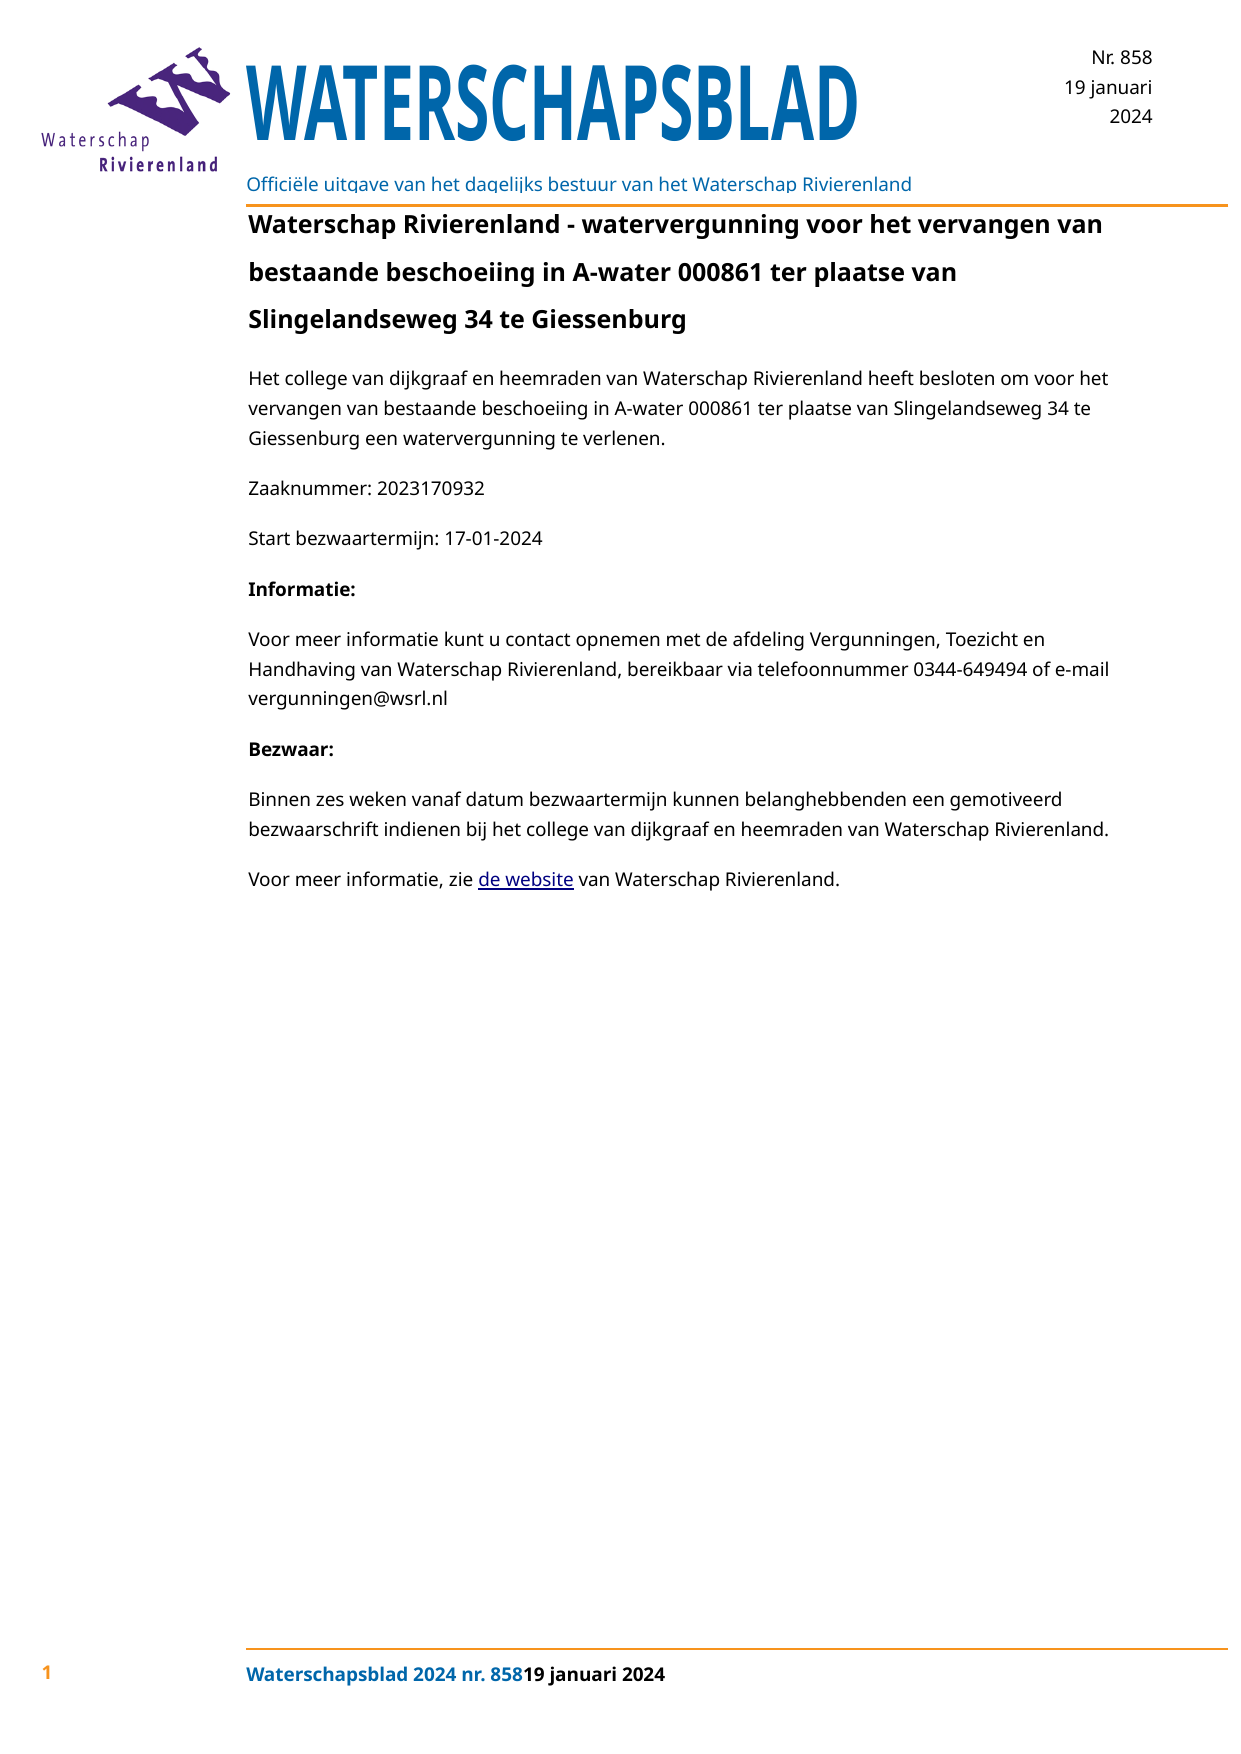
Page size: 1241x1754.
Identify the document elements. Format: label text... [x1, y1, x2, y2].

text Waterschap Rivierenland - watervergunning voor het vervangen van bestaande beschoeiing in A-water 000861 ter plaatse van Slingelandseweg 34 te Giessenburg [248, 207, 1152, 336]
text Start bezwaartermijn: 17-01-2024 [248, 526, 1152, 551]
text Bezwaar: [248, 736, 1152, 762]
text Voor meer informatie, zie de website van Waterschap Rivierenland. [248, 866, 1152, 892]
text Binnen zes weken vanaf datum bezwaartermijn kunnen belanghebbenden een gemotiveerd bezwaarschrift indienen bij het college van dijkgraaf en heemraden van Waterschap Rivierenland. [248, 786, 1152, 842]
text Voor meer informatie kunt u contact opnemen met de afdeling Vergunningen, Toezicht en Handhaving van Waterschap Rivierenland, bereikbaar via telefoonnummer 0344-649494 of e-mail vergunningen@wsrl.nl [248, 626, 1152, 711]
picture [41, 47, 231, 172]
text Het college van dijkgraaf en heemraden van Waterschap Rivierenland heeft besloten om voor het vervangen van bestaande beschoeiing in A-water 000861 ter plaatse van Slingelandseweg 34 te Giessenburg een watervergunning te verlenen. [248, 366, 1152, 450]
text Zaaknummer: 2023170932 [248, 475, 1152, 501]
text Informatie: [248, 576, 1152, 602]
